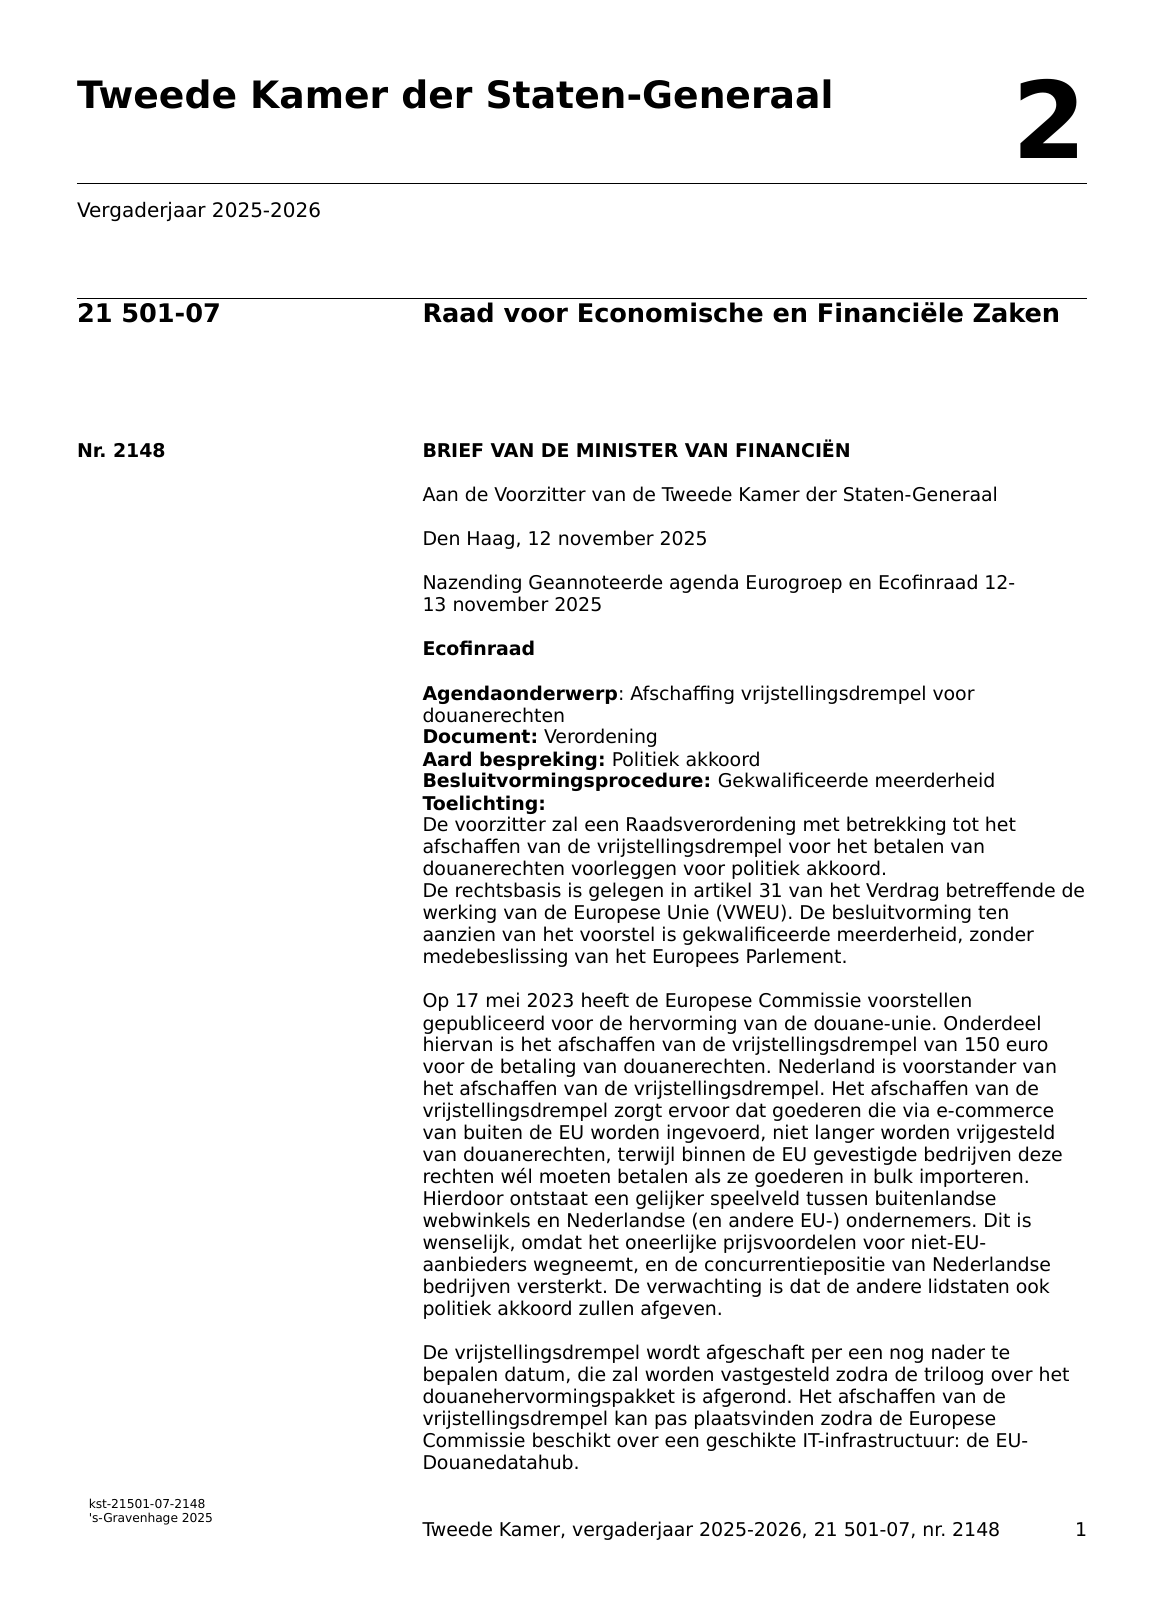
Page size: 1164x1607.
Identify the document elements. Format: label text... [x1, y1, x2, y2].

text Agendaonderwerp: Afschaffing vrijstellingsdrempel voor douanerechten [422, 682, 1087, 726]
subtitle Nr. 2148 BRIEF VAN DE MINISTER VAN FINANCIËN [77, 440, 1087, 462]
table_cell Vergaderjaar 2025-2026 [77, 184, 1087, 298]
table_header 2 [886, 59, 1087, 183]
text De rechtsbasis is gelegen in artikel 31 van het Verdrag betreffende de werking van de Europese Unie (VWEU). De besluitvorming ten aanzien van het voorstel is gekwalificeerde meerderheid, zonder medebeslissing van het Europees Parlement. [422, 880, 1087, 968]
text kst-21501-07-2148 [88, 1497, 323, 1511]
text De voorzitter zal een Raadsverordening met betrekking tot het afschaffen van de vrijstellingsdrempel voor het betalen van douanerechten voorleggen voor politiek akkoord. [422, 814, 1087, 880]
text Besluitvormingsprocedure: Gekwalificeerde meerderheid [422, 770, 1087, 792]
text De vrijstellingsdrempel wordt afgeschaft per een nog nader te bepalen datum, die zal worden vastgesteld zodra de triloog over het douanehervormingspakket is afgerond. Het afschaffen van de vrijstellingsdrempel kan pas plaatsvinden zodra de Europese Commissie beschikt over een geschikte IT-infrastructuur: de EU-Douanedatahub. [422, 1342, 1087, 1474]
text Op 17 mei 2023 heeft de Europese Commissie voorstellen gepubliceerd voor de hervorming van de douane-unie. Onderdeel hiervan is het afschaffen van de vrijstellingsdrempel van 150 euro voor de betaling van douanerechten. Nederland is voorstander van het afschaffen van de vrijstellingsdrempel. Het afschaffen van de vrijstellingsdrempel zorgt ervoor dat goederen die via e-commerce van buiten de EU worden ingevoerd, niet langer worden vrijgesteld van douanerechten, terwijl binnen de EU gevestigde bedrijven deze rechten wél moeten betalen als ze goederen in bulk importeren. Hierdoor ontstaat een gelijker speelveld tussen buitenlandse webwinkels en Nederlandse (en andere EU-) ondernemers. Dit is wenselijk, omdat het oneerlijke prijsvoordelen voor niet-EU-aanbieders wegneemt, en de concurrentiepositie van Nederlandse bedrijven versterkt. De verwachting is dat de andere lidstaten ook politiek akkoord zullen afgeven. [422, 990, 1087, 1320]
text Nazending Geannoteerde agenda Eurogroep en Ecofinraad 12-13 november 2025 [422, 572, 1087, 616]
table_header Tweede Kamer der Staten-Generaal [77, 59, 886, 183]
text Document: Verordening [422, 726, 1087, 748]
text 's-Gravenhage 2025 [88, 1511, 323, 1525]
text Toelichting: [422, 792, 1087, 814]
text Aan de Voorzitter van de Tweede Kamer der Staten-Generaal [422, 484, 1087, 506]
subtitle Ecofinraad [422, 638, 1087, 660]
subtitle 21 501-07 Raad voor Economische en Financiële Zaken [77, 299, 1087, 329]
text Aard bespreking: Politiek akkoord [422, 748, 1087, 770]
text Den Haag, 12 november 2025 [422, 528, 1087, 550]
